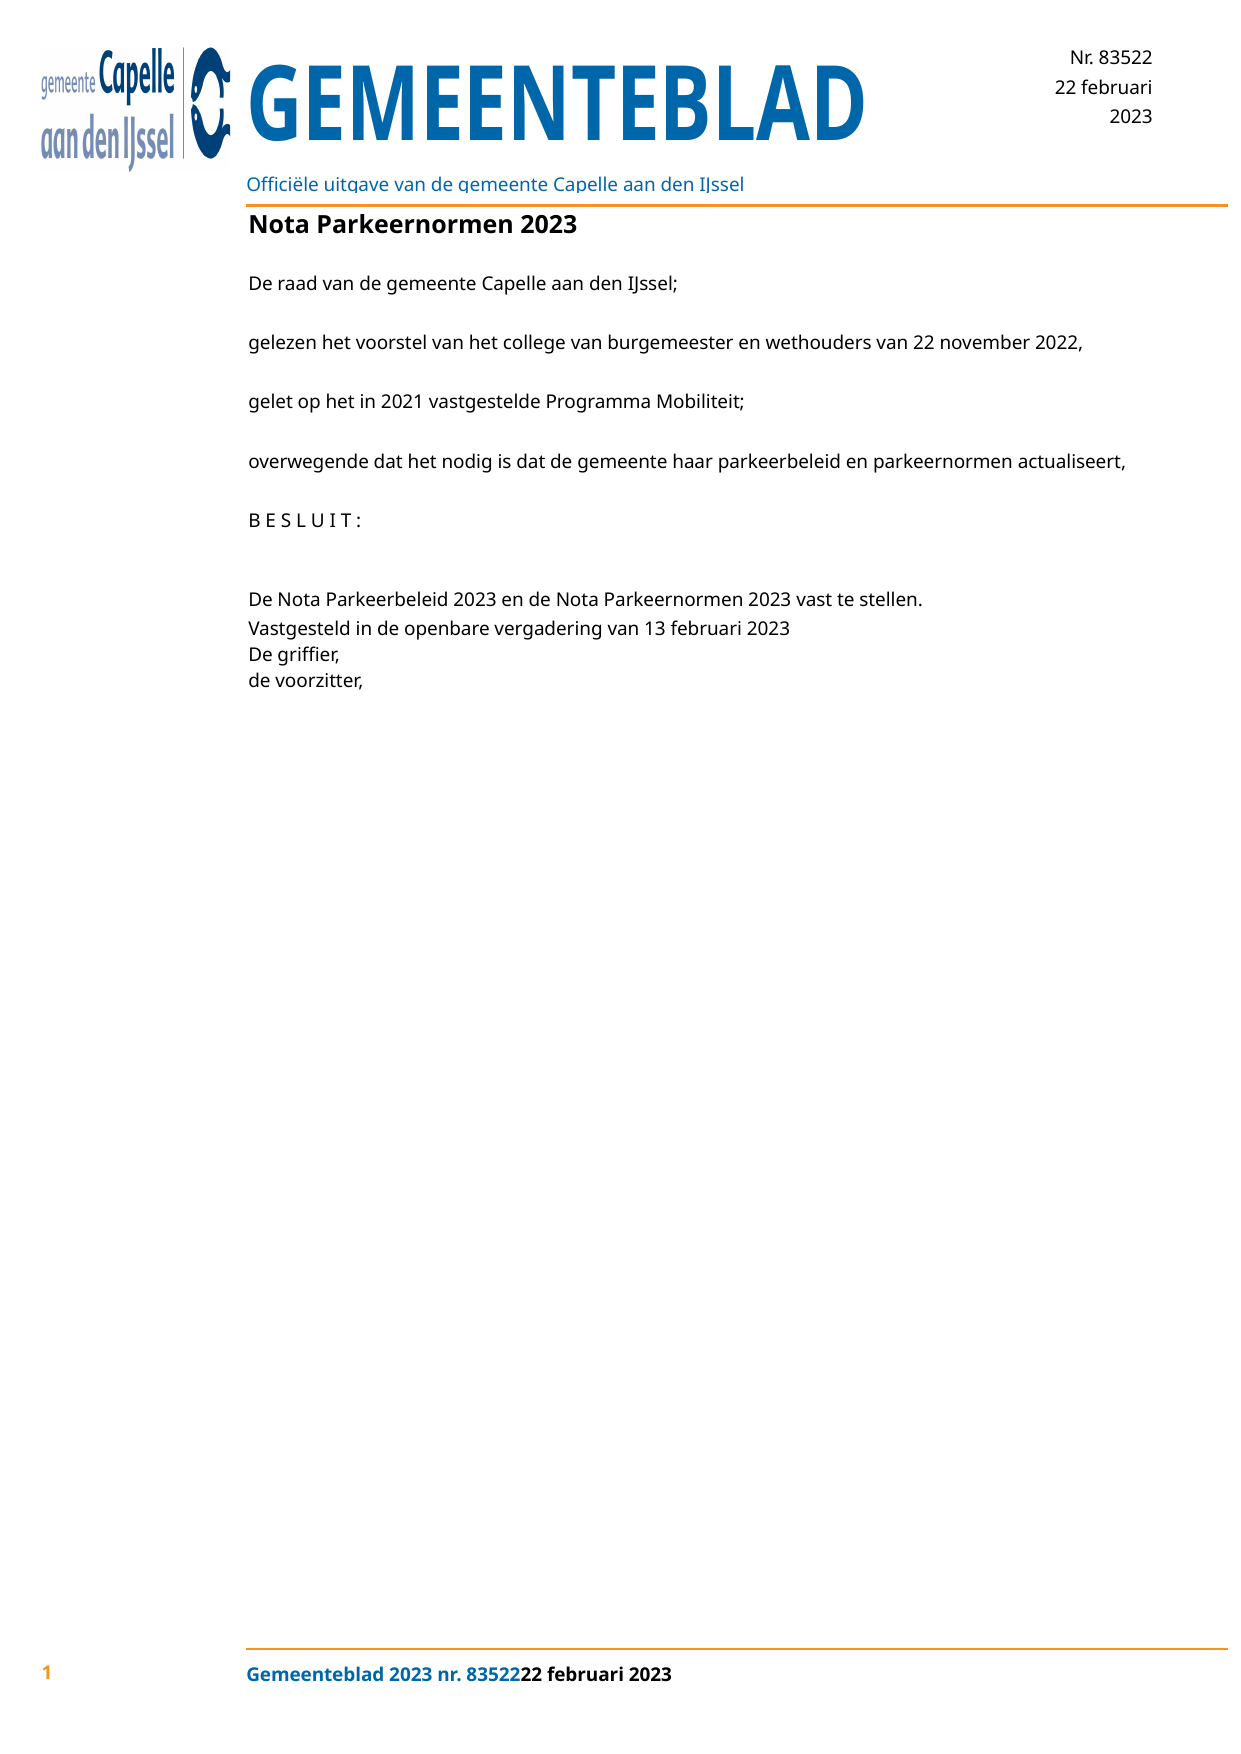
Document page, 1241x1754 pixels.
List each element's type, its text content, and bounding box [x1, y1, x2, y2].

text De griffier, [248, 641, 1152, 667]
text de voorzitter, [248, 667, 1152, 693]
text gelet op het in 2021 vastgestelde Programma Mobiliteit; [248, 389, 1152, 414]
text gelezen het voorstel van het college van burgemeester en wethouders van 22 november 2022, [248, 329, 1152, 355]
text De Nota Parkeerbeleid 2023 en de Nota Parkeernormen 2023 vast te stellen. [248, 586, 1152, 612]
text De raad van de gemeente Capelle aan den IJssel; [248, 270, 1152, 296]
text Vastgesteld in de openbare vergadering van 13 februari 2023 [248, 615, 1152, 641]
text B E S L U I T : [248, 507, 1152, 533]
text Nota Parkeernormen 2023 [248, 207, 1152, 241]
text overwegende dat het nodig is dat de gemeente haar parkeerbeleid en parkeernormen actualiseert, [248, 448, 1152, 473]
picture [41, 47, 231, 172]
